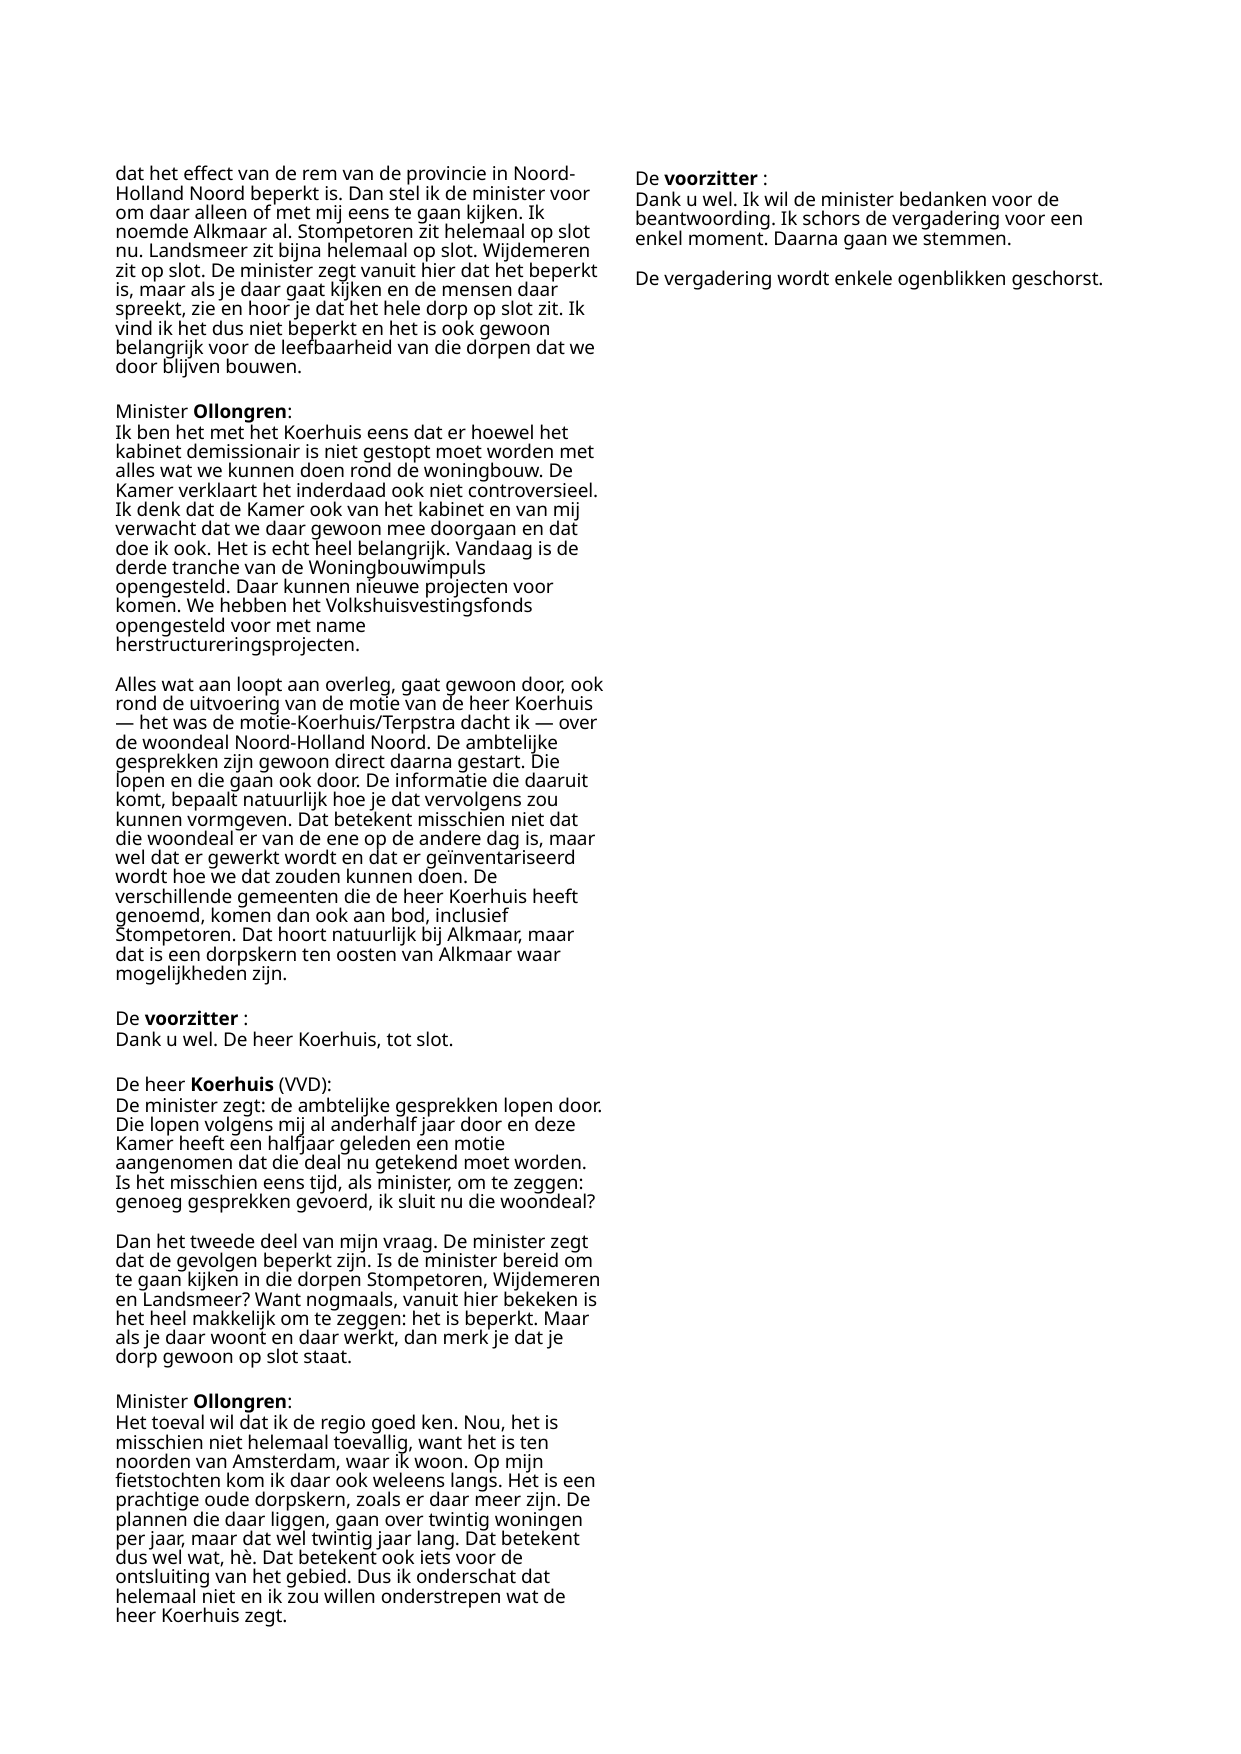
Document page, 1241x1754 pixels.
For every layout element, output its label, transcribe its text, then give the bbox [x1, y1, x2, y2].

text dat het effect van de rem van de provincie in Noord-Holland Noord beperkt is. Dan stel ik de minister voor om daar alleen of met mij eens te gaan kijken. Ik noemde Alkmaar al. Stompetoren zit helemaal op slot nu. Landsmeer zit bijna helemaal op slot. Wijdemeren zit op slot. De minister zegt vanuit hier dat het beperkt is, maar als je daar gaat kijken en de mensen daar spreekt, zie en hoor je dat het hele dorp op slot zit. Ik vind ik het dus niet beperkt en het is ook gewoon belangrijk voor de leefbaarheid van die dorpen dat we door blijven bouwen. [115, 165, 605, 377]
text De voorzitter : [635, 165, 1125, 191]
text De voorzitter : [115, 1005, 605, 1031]
text De vergadering wordt enkele ogenblikken geschorst. [635, 270, 1125, 289]
text Minister Ollongren: [115, 1389, 605, 1414]
text Dank u wel. Ik wil de minister bedanken voor de beantwoording. Ik schors de vergadering voor een enkel moment. Daarna gaan we stemmen. [635, 191, 1125, 249]
text Dan het tweede deel van mijn vraag. De minister zegt dat de gevolgen beperkt zijn. Is de minister bereid om te gaan kijken in die dorpen Stompetoren, Wijdemeren en Landsmeer? Want nogmaals, vanuit hier bekeken is het heel makkelijk om te zeggen: het is beperkt. Maar als je daar woont en daar werkt, dan merk je dat je dorp gewoon op slot staat. [115, 1233, 605, 1368]
text Ik ben het met het Koerhuis eens dat er hoewel het kabinet demissionair is niet gestopt moet worden met alles wat we kunnen doen rond de woningbouw. De Kamer verklaart het inderdaad ook niet controversieel. Ik denk dat de Kamer ook van het kabinet en van mij verwacht dat we daar gewoon mee doorgaan en dat doe ik ook. Het is echt heel belangrijk. Vandaag is de derde tranche van de Woningbouwimpuls opengesteld. Daar kunnen nieuwe projecten voor komen. We hebben het Volkshuisvestingsfonds opengesteld voor met name herstructureringsprojecten. [115, 424, 605, 655]
text Minister Ollongren: [115, 398, 605, 424]
text De minister zegt: de ambtelijke gesprekken lopen door. Die lopen volgens mij al anderhalf jaar door en deze Kamer heeft een halfjaar geleden een motie aangenomen dat die deal nu getekend moet worden. Is het misschien eens tijd, als minister, om te zeggen: genoeg gesprekken gevoerd, ik sluit nu die woondeal? [115, 1097, 605, 1212]
text Het toeval wil dat ik de regio goed ken. Nou, het is misschien niet helemaal toevallig, want het is ten noorden van Amsterdam, waar ik woon. Op mijn fietstochten kom ik daar ook weleens langs. Het is een prachtige oude dorpskern, zoals er daar meer zijn. De plannen die daar liggen, gaan over twintig woningen per jaar, maar dat wel twintig jaar lang. Dat betekent dus wel wat, hè. Dat betekent ook iets voor de ontsluiting van het gebied. Dus ik onderschat dat helemaal niet en ik zou willen onderstrepen wat de heer Koerhuis zegt. [115, 1414, 605, 1626]
text Alles wat aan loopt aan overleg, gaat gewoon door, ook rond de uitvoering van de motie van de heer Koerhuis — het was de motie-Koerhuis/Terpstra dacht ik — over de woondeal Noord-Holland Noord. De ambtelijke gesprekken zijn gewoon direct daarna gestart. Die lopen en die gaan ook door. De informatie die daaruit komt, bepaalt natuurlijk hoe je dat vervolgens zou kunnen vormgeven. Dat betekent misschien niet dat die woondeal er van de ene op de andere dag is, maar wel dat er gewerkt wordt en dat er geïnventariseerd wordt hoe we dat zouden kunnen doen. De verschillende gemeenten die de heer Koerhuis heeft genoemd, komen dan ook aan bod, inclusief Stompetoren. Dat hoort natuurlijk bij Alkmaar, maar dat is een dorpskern ten oosten van Alkmaar waar mogelijkheden zijn. [115, 676, 605, 984]
text Dank u wel. De heer Koerhuis, tot slot. [115, 1031, 605, 1050]
text De heer Koerhuis (VVD): [115, 1071, 605, 1097]
